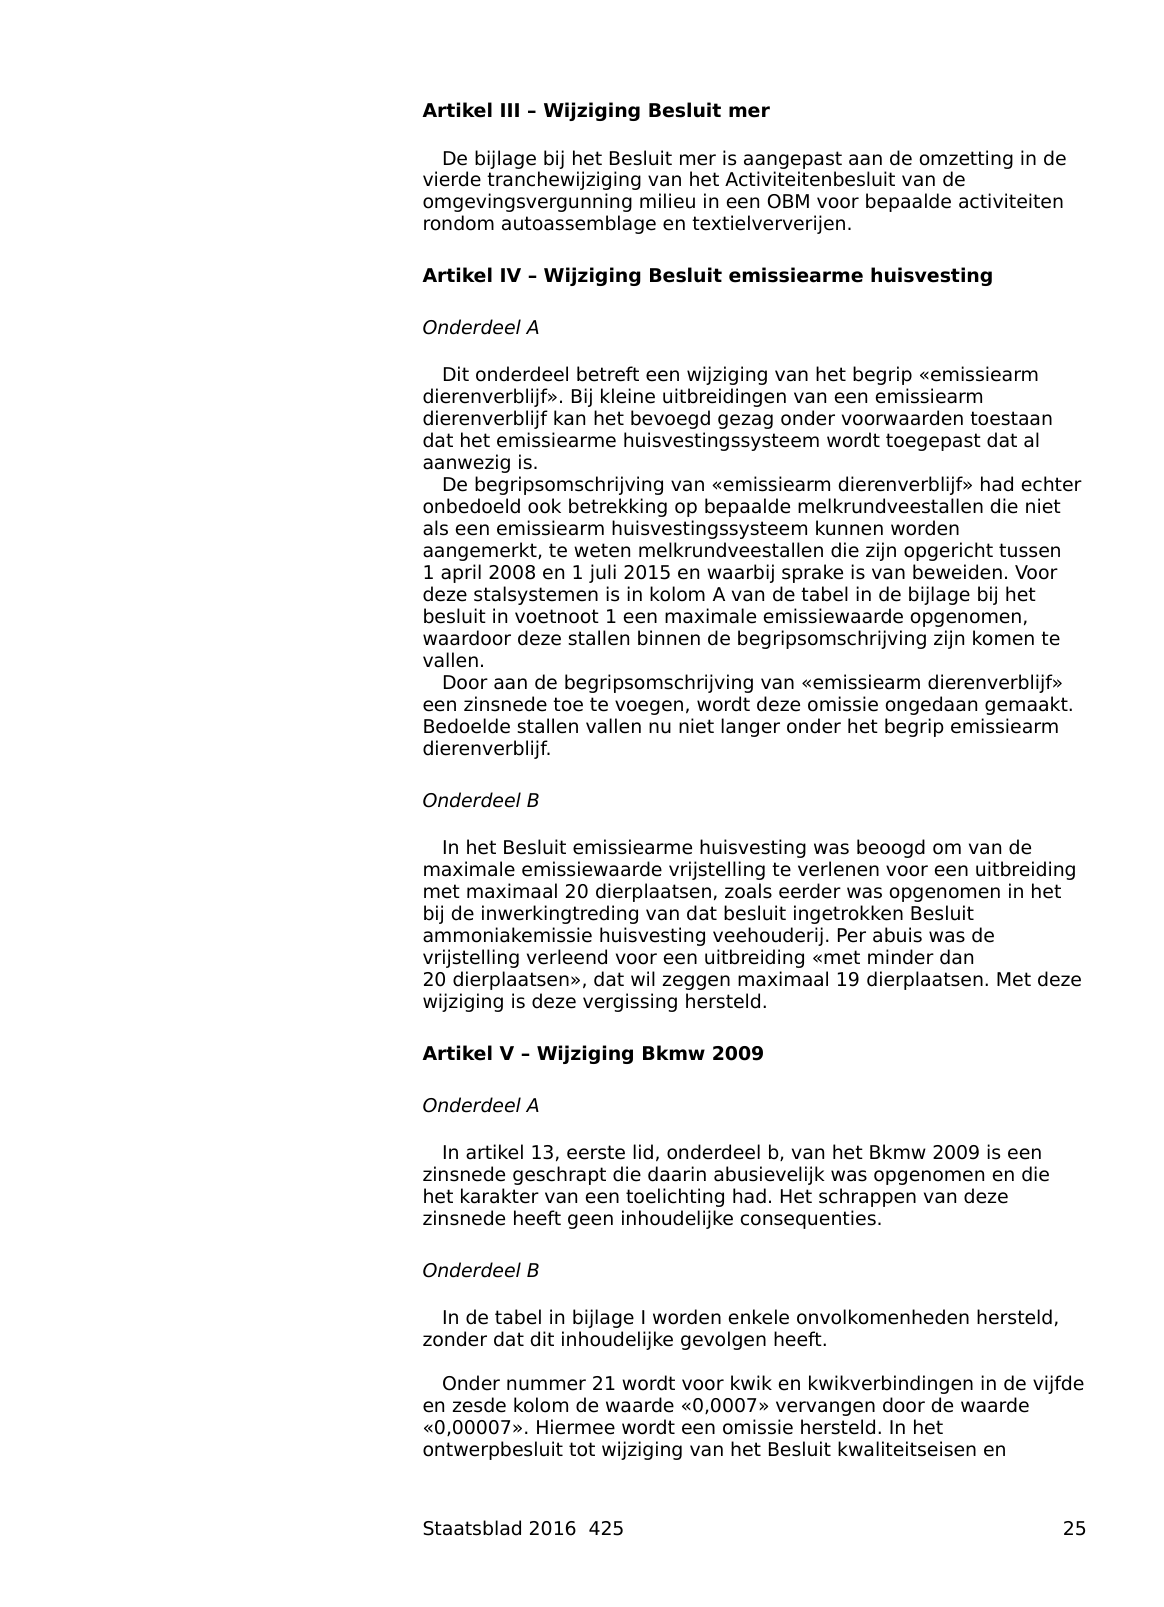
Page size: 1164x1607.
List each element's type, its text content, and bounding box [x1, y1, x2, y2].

text De bijlage bij het Besluit mer is aangepast aan de omzetting in de vierde tranchewijziging van het Activiteitenbesluit van de omgevingsvergunning milieu in een OBM voor bepaalde activiteiten rondom autoassemblage en textielververijen. [422, 147, 1087, 235]
text Door aan de begripsomschrijving van «emissiearm dierenverblijf» een zinsnede toe te voegen, wordt deze omissie ongedaan gemaakt. Bedoelde stallen vallen nu niet langer onder het begrip emissiearm dierenverblijf. [422, 672, 1087, 760]
subtitle Onderdeel A [422, 317, 1087, 339]
text Dit onderdeel betreft een wijziging van het begrip «emissiearm dierenverblijf». Bij kleine uitbreidingen van een emissiearm dierenverblijf kan het bevoegd gezag onder voorwaarden toestaan dat het emissiearme huisvestingssysteem wordt toegepast dat al aanwezig is. [422, 364, 1087, 474]
text In artikel 13, eerste lid, onderdeel b, van het Bkmw 2009 is een zinsnede geschrapt die daarin abusievelijk was opgenomen en die het karakter van een toelichting had. Het schrappen van deze zinsnede heeft geen inhoudelijke consequenties. [422, 1142, 1087, 1229]
text De begripsomschrijving van «emissiearm dierenverblijf» had echter onbedoeld ook betrekking op bepaalde melkrundveestallen die niet als een emissiearm huisvestingssysteem kunnen worden aangemerkt, te weten melkrundveestallen die zijn opgericht tussen 1 april 2008 en 1 juli 2015 en waarbij sprake is van beweiden. Voor deze stalsystemen is in kolom A van de tabel in de bijlage bij het besluit in voetnoot 1 een maximale emissiewaarde opgenomen, waardoor deze stallen binnen de begripsomschrijving zijn komen te vallen. [422, 474, 1087, 672]
subtitle Artikel III – Wijziging Besluit mer [422, 100, 1087, 122]
text In de tabel in bijlage I worden enkele onvolkomenheden hersteld, zonder dat dit inhoudelijke gevolgen heeft. [422, 1307, 1087, 1351]
subtitle Artikel V – Wijziging Bkmw 2009 [422, 1043, 1087, 1065]
subtitle Artikel IV – Wijziging Besluit emissiearme huisvesting [422, 265, 1087, 287]
text Onder nummer 21 wordt voor kwik en kwikverbindingen in de vijfde en zesde kolom de waarde «0,0007» vervangen door de waarde «0,00007». Hiermee wordt een omissie hersteld. In het ontwerpbesluit tot wijziging van het Besluit kwaliteitseisen en [422, 1373, 1087, 1461]
subtitle Onderdeel B [422, 790, 1087, 812]
subtitle Onderdeel A [422, 1095, 1087, 1117]
text In het Besluit emissiearme huisvesting was beoogd om van de maximale emissiewaarde vrijstelling te verlenen voor een uitbreiding met maximaal 20 dierplaatsen, zoals eerder was opgenomen in het bij de inwerkingtreding van dat besluit ingetrokken Besluit ammoniakemissie huisvesting veehouderij. Per abuis was de vrijstelling verleend voor een uitbreiding «met minder dan 20 dierplaatsen», dat wil zeggen maximaal 19 dierplaatsen. Met deze wijziging is deze vergissing hersteld. [422, 837, 1087, 1013]
subtitle Onderdeel B [422, 1259, 1087, 1282]
